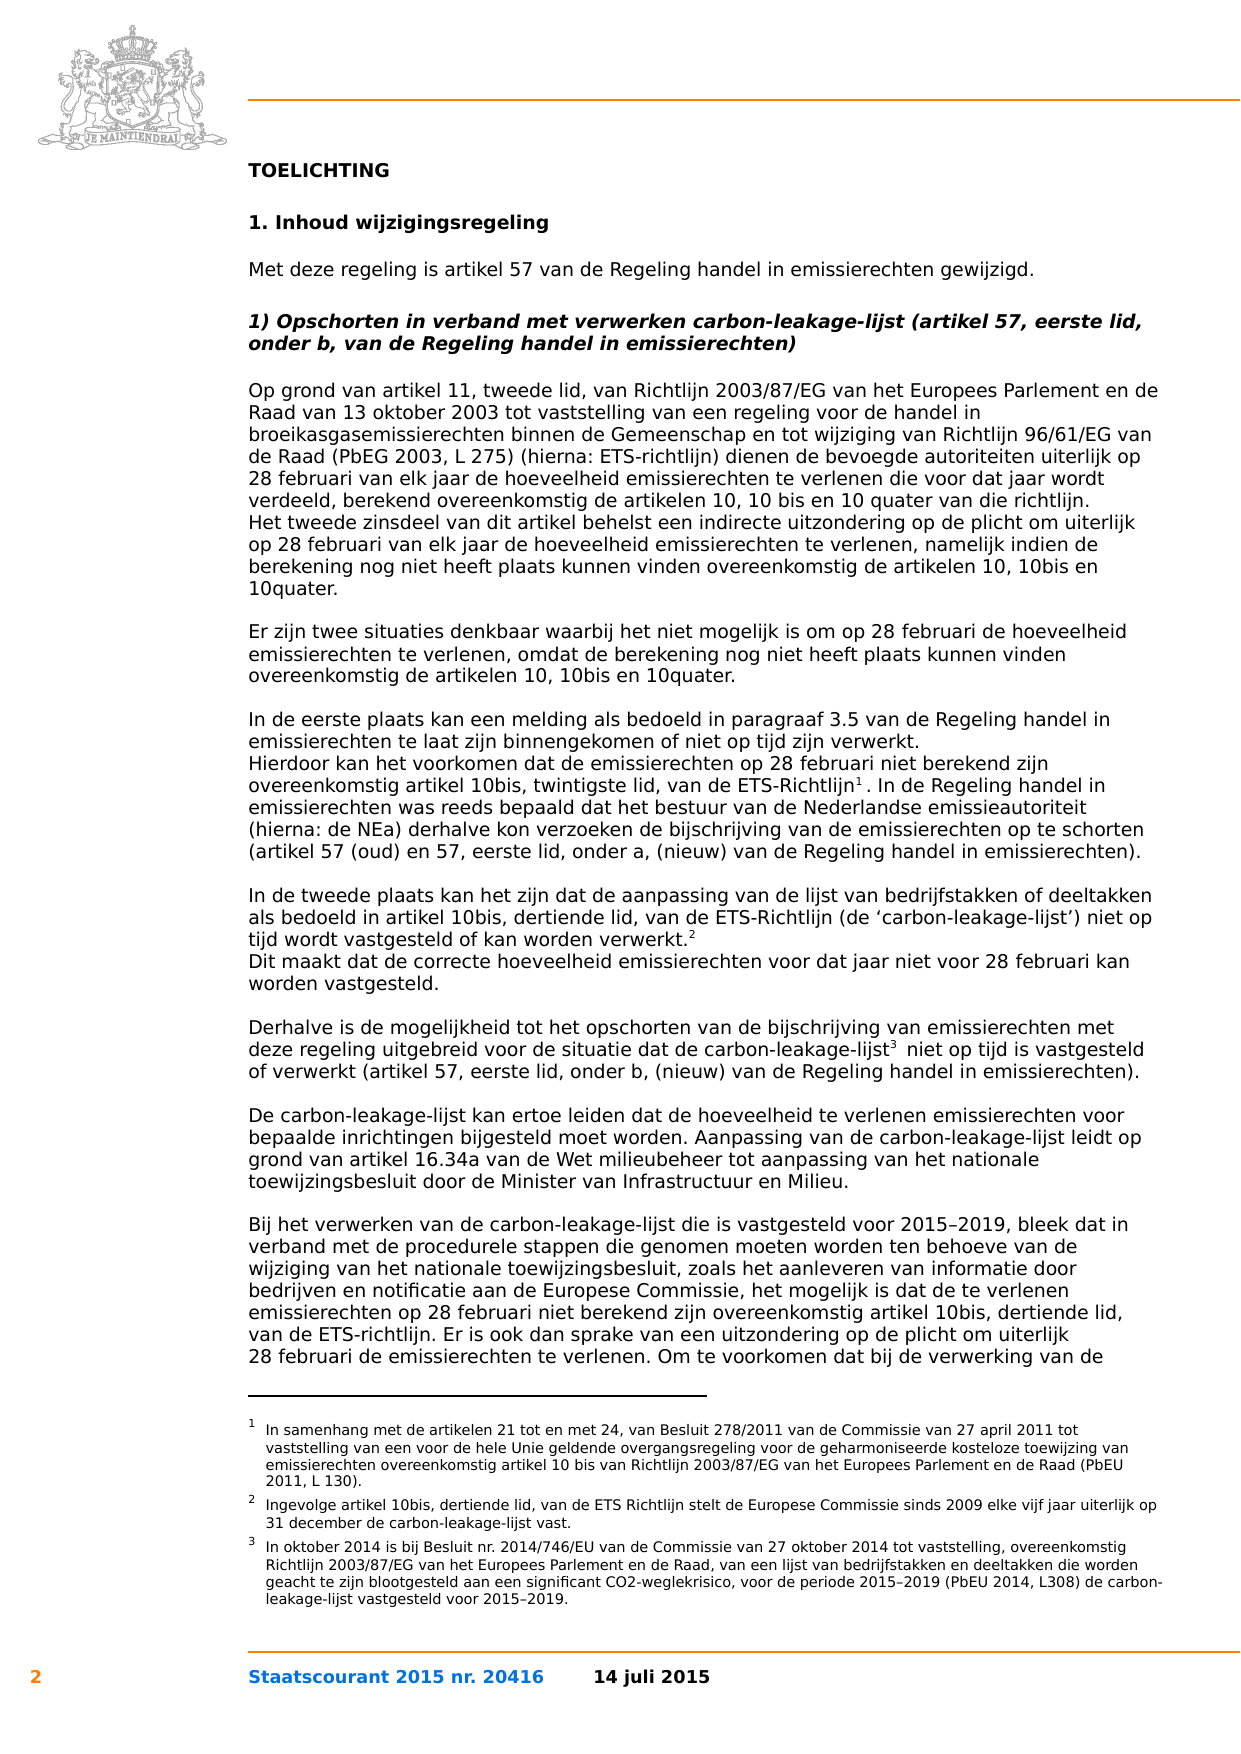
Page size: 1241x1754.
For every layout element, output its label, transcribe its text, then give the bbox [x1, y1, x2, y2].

text In samenhang met de artikelen 21 tot en met 24, van Besluit 278/2011 van de Commissie van 27 april 2011 tot vaststelling van een voor de hele Unie geldende overgangsregeling voor de geharmoniseerde kosteloze toewijzing van emissierechten overeenkomstig artikel 10 bis van Richtlijn 2003/87/EG van het Europees Parlement en de Raad (PbEU 2011, L 130). [248, 1418, 1163, 1490]
subtitle 1. Inhoud wijzigingsregeling [248, 212, 1163, 234]
text Het tweede zinsdeel van dit artikel behelst een indirecte uitzondering op de plicht om uiterlijk op 28 februari van elk jaar de hoeveelheid emissierechten te verlenen, namelijk indien de berekening nog niet heeft plaats kunnen vinden overeenkomstig de artikelen 10, 10bis en 10quater. [248, 512, 1163, 599]
text Hierdoor kan het voorkomen dat de emissierechten op 28 februari niet berekend zijn overeenkomstig artikel 10bis, twintigste lid, van de ETS-Richtlijn. In de Regeling handel in emissierechten was reeds bepaald dat het bestuur van de Nederlandse emissieautoriteit (hierna: de NEa) derhalve kon verzoeken de bijschrijving van de emissierechten op te schorten (artikel 57 (oud) en 57, eerste lid, onder a, (nieuw) van de Regeling handel in emissierechten). [248, 753, 1163, 863]
text Derhalve is de mogelijkheid tot het opschorten van de bijschrijving van emissierechten met deze regeling uitgebreid voor de situatie dat de carbon-leakage-lijst niet op tijd is vastgesteld of verwerkt (artikel 57, eerste lid, onder b, (nieuw) van de Regeling handel in emissierechten). [248, 1017, 1163, 1083]
subtitle TOELICHTING [248, 160, 1163, 182]
text In de tweede plaats kan het zijn dat de aanpassing van de lijst van bedrijfstakken of deeltakken als bedoeld in artikel 10bis, dertiende lid, van de ETS-Richtlijn (de ‘carbon-leakage-lijst’) niet op tijd wordt vastgesteld of kan worden verwerkt. [248, 885, 1163, 951]
text In de eerste plaats kan een melding als bedoeld in paragraaf 3.5 van de Regeling handel in emissierechten te laat zijn binnengekomen of niet op tijd zijn verwerkt. [248, 709, 1163, 753]
text Dit maakt dat de correcte hoeveelheid emissierechten voor dat jaar niet voor 28 februari kan worden vastgesteld. [248, 951, 1163, 995]
text Met deze regeling is artikel 57 van de Regeling handel in emissierechten gewijzigd. [248, 259, 1163, 281]
text Er zijn twee situaties denkbaar waarbij het niet mogelijk is om op 28 februari de hoeveelheid emissierechten te verlenen, omdat de berekening nog niet heeft plaats kunnen vinden overeenkomstig de artikelen 10, 10bis en 10quater. [248, 621, 1163, 687]
text Bij het verwerken van de carbon-leakage-lijst die is vastgesteld voor 2015–2019, bleek dat in verband met de procedurele stappen die genomen moeten worden ten behoeve van de wijziging van het nationale toewijzingsbesluit, zoals het aanleveren van informatie door bedrijven en notificatie aan de Europese Commissie, het mogelijk is dat de te verlenen emissierechten op 28 februari niet berekend zijn overeenkomstig artikel 10bis, dertiende lid, van de ETS-richtlijn. Er is ook dan sprake van een uitzondering op de plicht om uiterlijk 28 februari de emissierechten te verlenen. Om te voorkomen dat bij de verwerking van de [248, 1214, 1163, 1368]
text In oktober 2014 is bij Besluit nr. 2014/746/EU van de Commissie van 27 oktober 2014 tot vaststelling, overeenkomstig Richtlijn 2003/87/EG van het Europees Parlement en de Raad, van een lijst van bedrijfstakken en deeltakken die worden geacht te zijn blootgesteld aan een significant CO2-weglekrisico, voor de periode 2015–2019 (PbEU 2014, L308) de carbon-leakage-lijst vastgesteld voor 2015–2019. [248, 1535, 1163, 1608]
subtitle 1) Opschorten in verband met verwerken carbon-leakage-lijst (artikel 57, eerste lid, onder b, van de Regeling handel in emissierechten) [248, 311, 1163, 355]
text Ingevolge artikel 10bis, dertiende lid, van de ETS Richtlijn stelt de Europese Commissie sinds 2009 elke vijf jaar uiterlijk op 31 december de carbon-leakage-lijst vast. [248, 1493, 1163, 1532]
text De carbon-leakage-lijst kan ertoe leiden dat de hoeveelheid te verlenen emissierechten voor bepaalde inrichtingen bijgesteld moet worden. Aanpassing van de carbon-leakage-lijst leidt op grond van artikel 16.34a van de Wet milieubeheer tot aanpassing van het nationale toewijzingsbesluit door de Minister van Infrastructuur en Milieu. [248, 1104, 1163, 1192]
picture [38, 25, 227, 150]
text Op grond van artikel 11, tweede lid, van Richtlijn 2003/87/EG van het Europees Parlement en de Raad van 13 oktober 2003 tot vaststelling van een regeling voor de handel in broeikasgasemissierechten binnen de Gemeenschap en tot wijziging van Richtlijn 96/61/EG van de Raad (PbEG 2003, L 275) (hierna: ETS-richtlijn) dienen de bevoegde autoriteiten uiterlijk op 28 februari van elk jaar de hoeveelheid emissierechten te verlenen die voor dat jaar wordt verdeeld, berekend overeenkomstig de artikelen 10, 10 bis en 10 quater van die richtlijn. [248, 380, 1163, 512]
